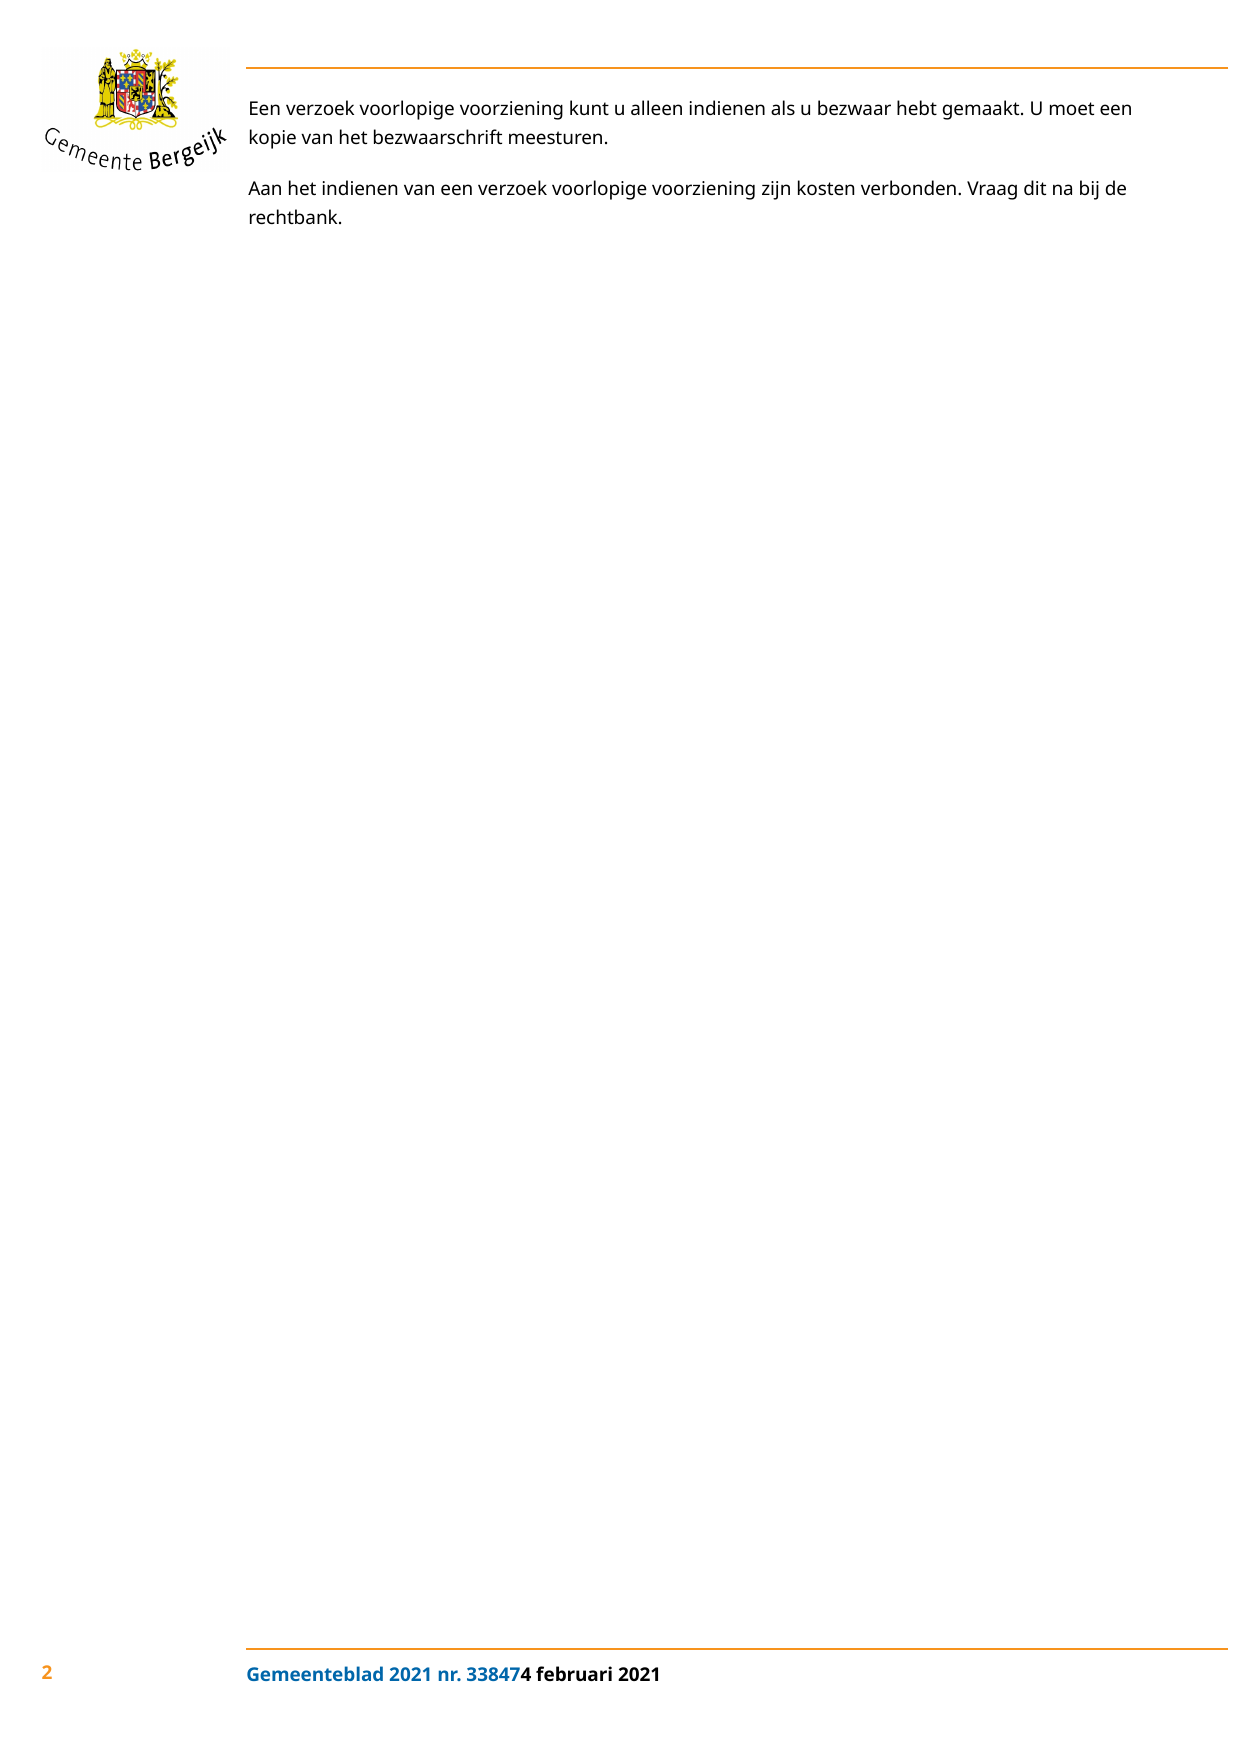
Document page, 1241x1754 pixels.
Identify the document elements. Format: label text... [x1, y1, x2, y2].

text Een verzoek voorlopige voorziening kunt u alleen indienen als u bezwaar hebt gemaakt. U moet een kopie van het bezwaarschrift meesturen. [248, 95, 1152, 150]
text Aan het indienen van een verzoek voorlopige voorziening zijn kosten verbonden. Vraag dit na bij de rechtbank. [248, 175, 1152, 230]
picture [41, 47, 231, 172]
